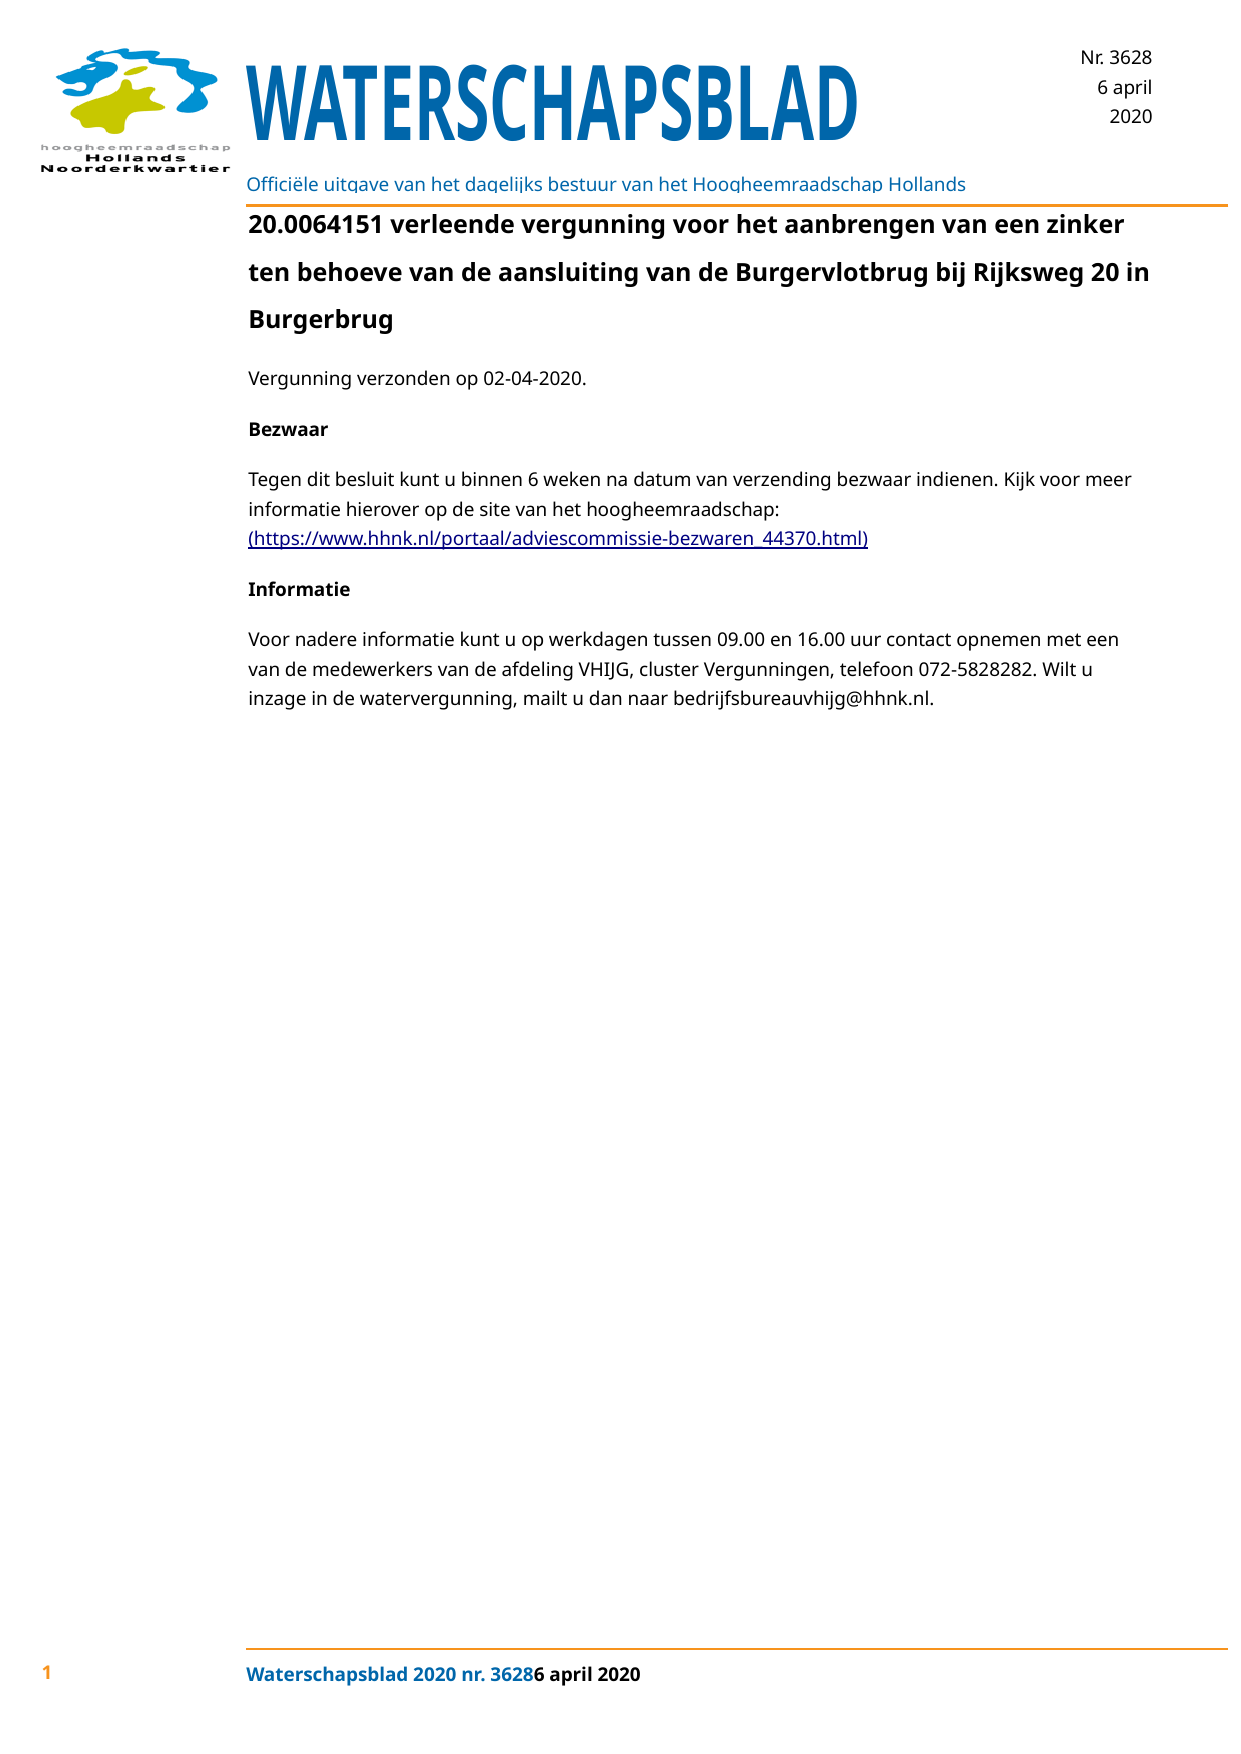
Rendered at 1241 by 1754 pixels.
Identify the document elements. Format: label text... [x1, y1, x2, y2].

picture [41, 47, 231, 172]
text Vergunning verzonden op 02-04-2020. [248, 366, 1152, 391]
text Voor nadere informatie kunt u op werkdagen tussen 09.00 en 16.00 uur contact opnemen met een van de medewerkers van de afdeling VHIJG, cluster Vergunningen, telefoon 072-5828282. Wilt u inzage in de watervergunning, mailt u dan naar bedrijfsbureauvhijg@hhnk.nl. [248, 626, 1152, 711]
text Informatie [248, 576, 1152, 602]
text Bezwaar [248, 416, 1152, 442]
text Tegen dit besluit kunt u binnen 6 weken na datum van verzending bezwaar indienen. Kijk voor meer informatie hierover op de site van het hoogheemraadschap: (https://www.hhnk.nl/portaal/adviescommissie-bezwaren_44370.html) [248, 466, 1152, 551]
text 20.0064151 verleende vergunning voor het aanbrengen van een zinker ten behoeve van de aansluiting van de Burgervlotbrug bij Rijksweg 20 in Burgerbrug [248, 207, 1152, 336]
